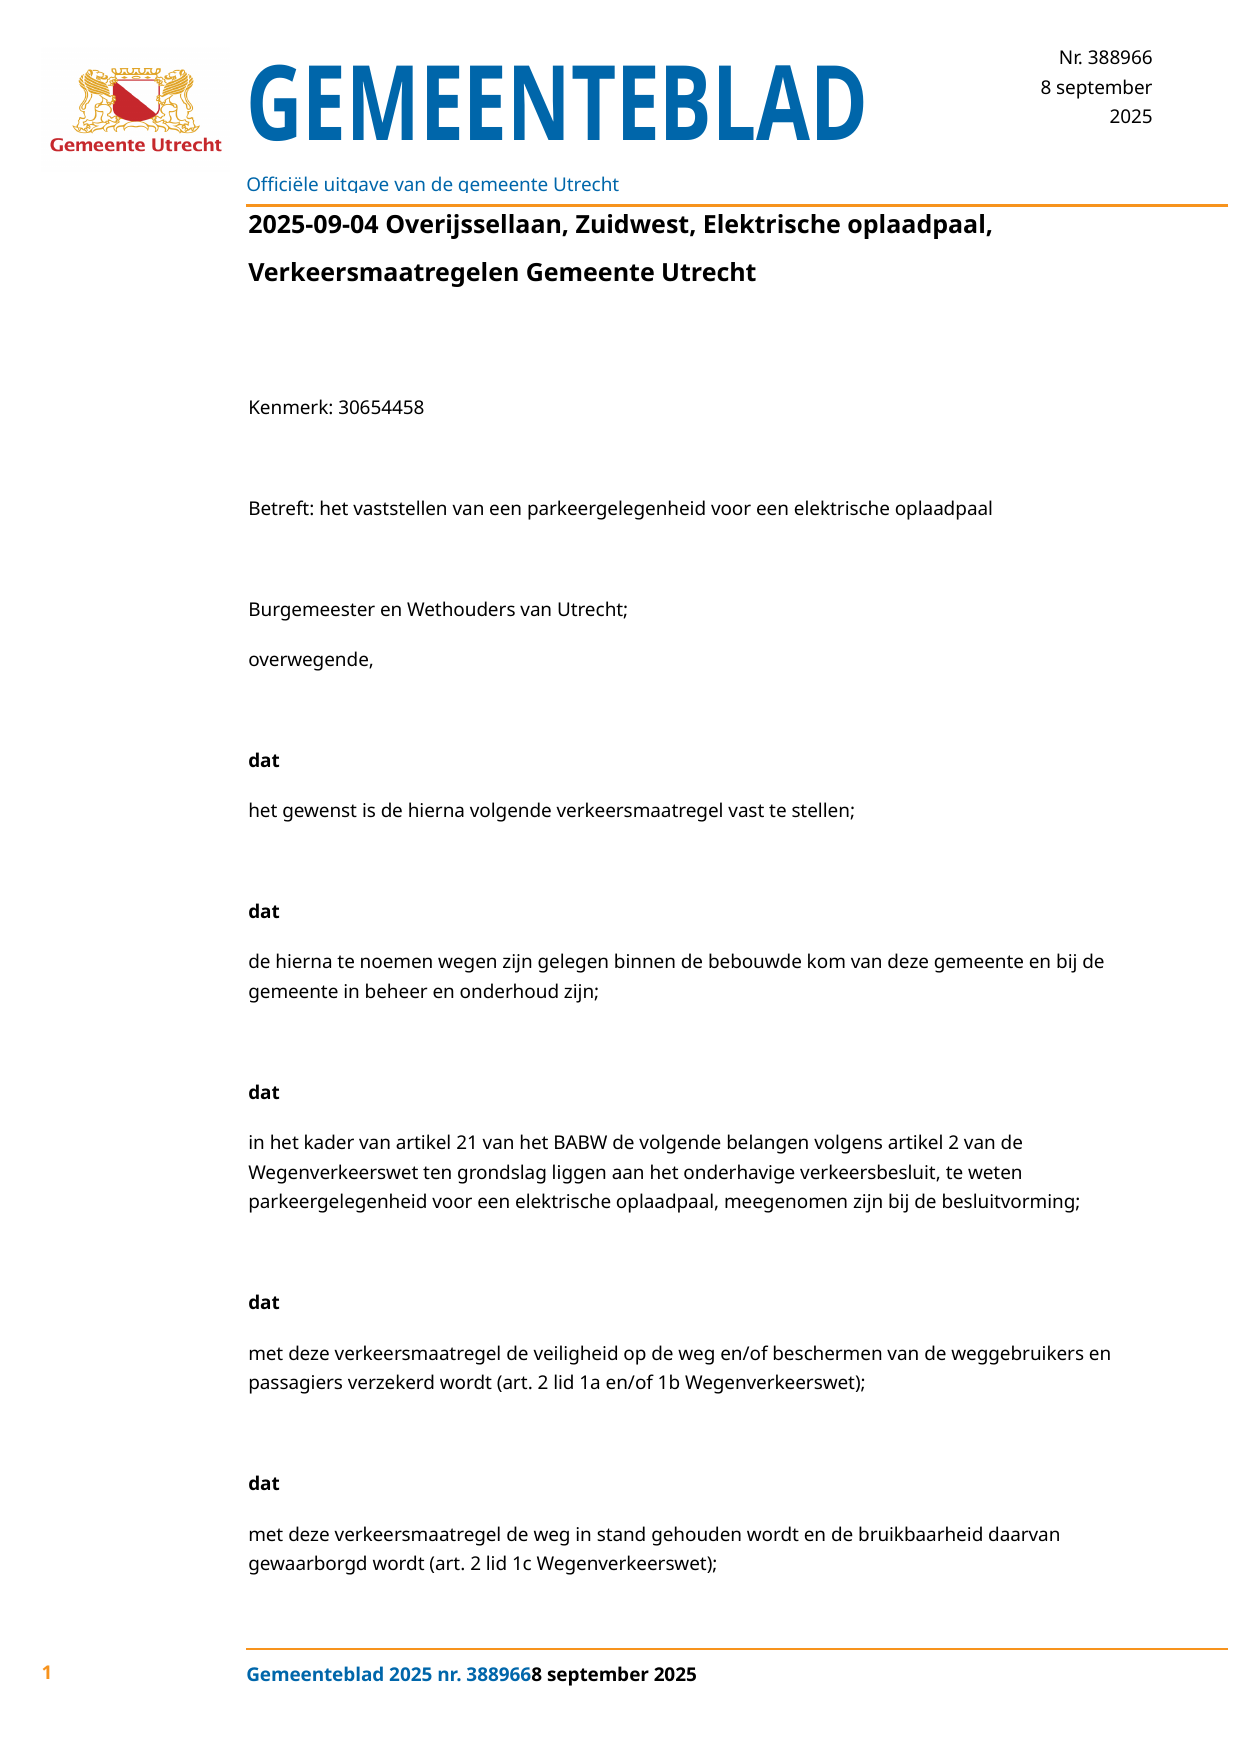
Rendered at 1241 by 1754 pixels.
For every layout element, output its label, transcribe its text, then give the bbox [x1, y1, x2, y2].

text met deze verkeersmaatregel de veiligheid op de weg en/of beschermen van de weggebruikers en passagiers verzekerd wordt (art. 2 lid 1a en/of 1b Wegenverkeerswet); [248, 1340, 1152, 1395]
text de hierna te noemen wegen zijn gelegen binnen de bebouwde kom van deze gemeente en bij de gemeente in beheer en onderhoud zijn; [248, 949, 1152, 1004]
picture [41, 47, 231, 172]
text het gewenst is de hierna volgende verkeersmaatregel vast te stellen; [248, 797, 1152, 823]
text dat [248, 747, 1152, 773]
text dat [248, 1470, 1152, 1496]
text overwegende, [248, 646, 1152, 672]
text Betreft: het vaststellen van een parkeergelegenheid voor een elektrische oplaadpaal [248, 495, 1152, 521]
text dat [248, 1079, 1152, 1105]
text dat [248, 898, 1152, 924]
text in het kader van artikel 21 van het BABW de volgende belangen volgens artikel 2 van de Wegenverkeerswet ten grondslag liggen aan het onderhavige verkeersbesluit, te weten parkeergelegenheid voor een elektrische oplaadpaal, meegenomen zijn bij de besluitvorming; [248, 1129, 1152, 1214]
text met deze verkeersmaatregel de weg in stand gehouden wordt en de bruikbaarheid daarvan gewaarborgd wordt (art. 2 lid 1c Wegenverkeerswet); [248, 1521, 1152, 1576]
text Kenmerk: 30654458 [248, 394, 1152, 420]
text dat [248, 1289, 1152, 1315]
text 2025-09-04 Overijssellaan, Zuidwest, Elektrische oplaadpaal, Verkeersmaatregelen Gemeente Utrecht [248, 207, 1152, 288]
text Burgemeester en Wethouders van Utrecht; [248, 596, 1152, 621]
